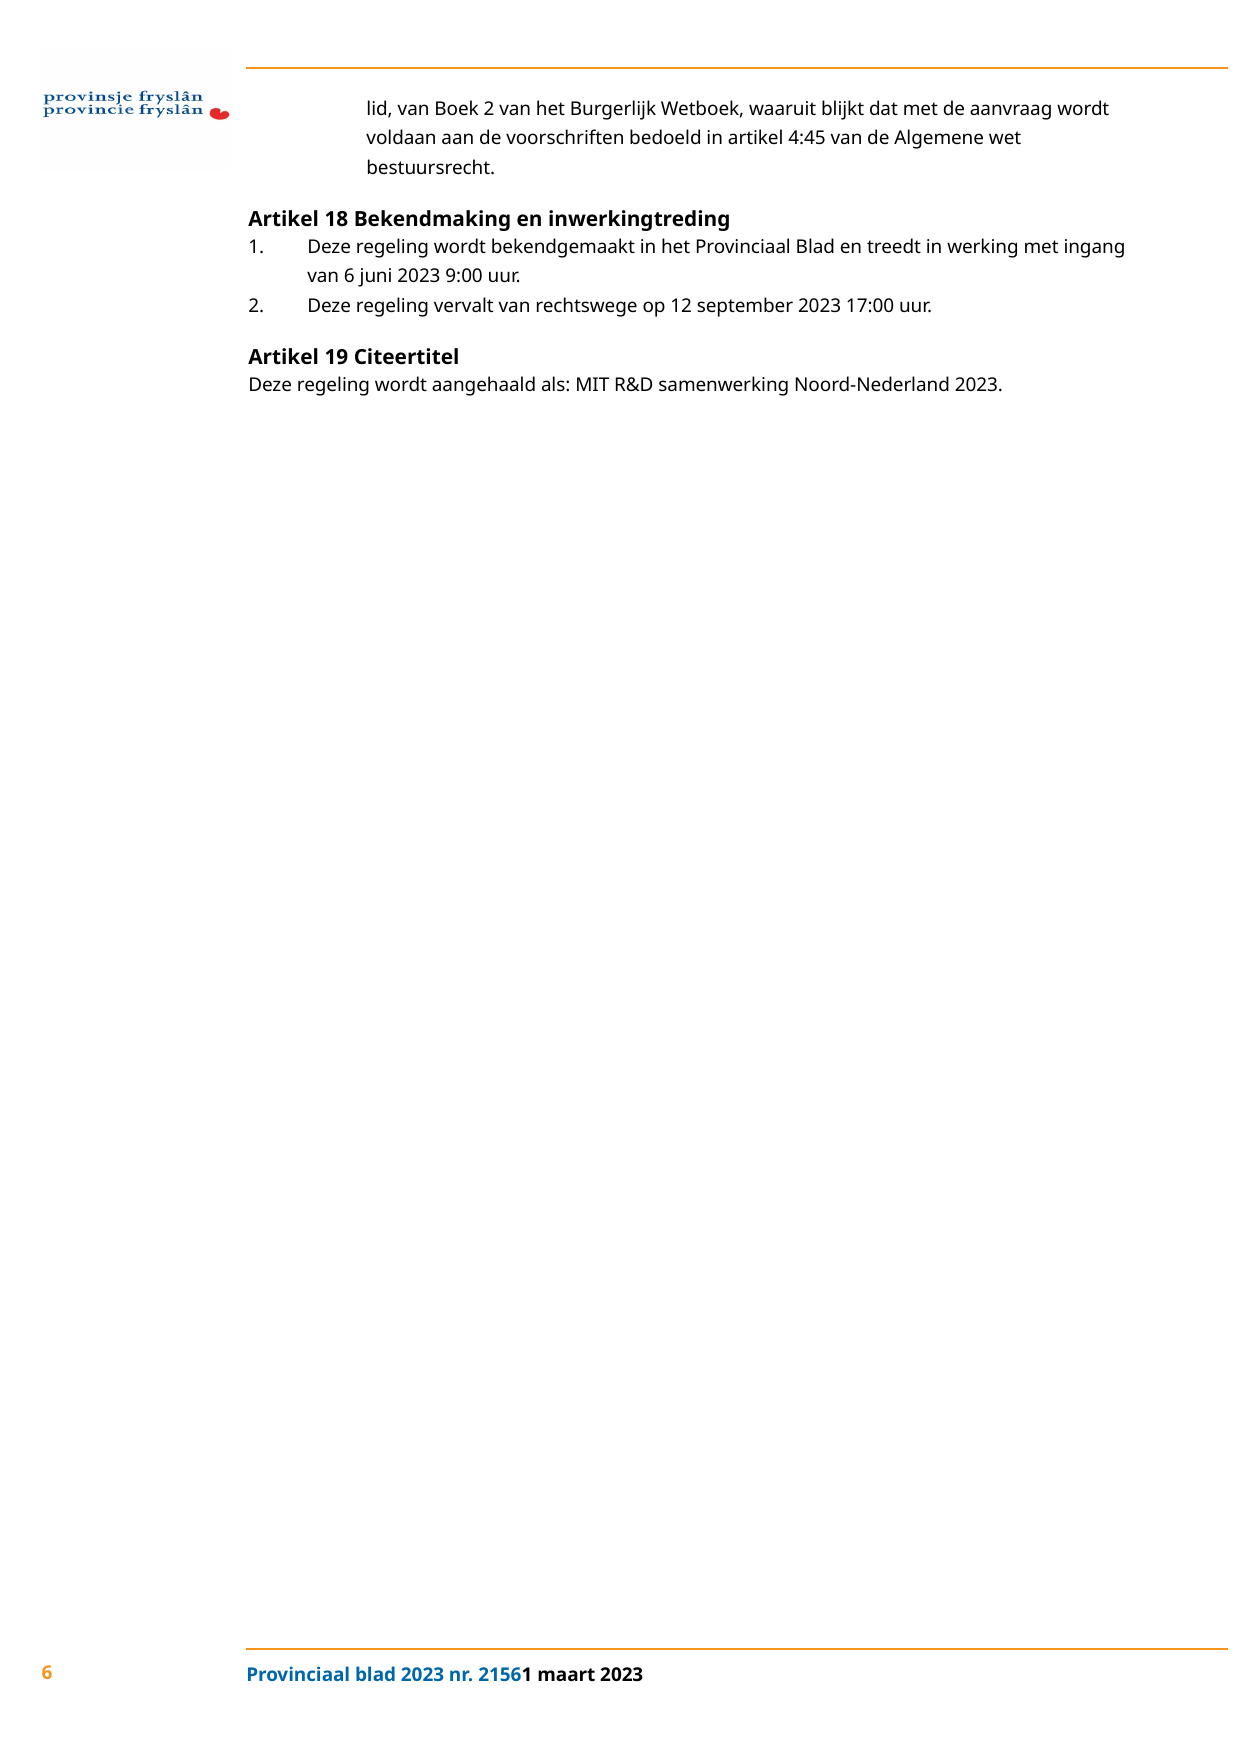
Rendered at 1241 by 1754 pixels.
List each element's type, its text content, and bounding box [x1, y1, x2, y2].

text Deze regeling wordt aangehaald als: MIT R&D samenwerking Noord-Nederland 2023. [248, 371, 1152, 397]
picture [41, 47, 231, 172]
text Artikel 18 Bekendmaking en inwerkingtreding [248, 204, 1152, 233]
list Deze regeling vervalt van rechtswege op 12 september 2023 17:00 uur. [248, 292, 1152, 318]
text Artikel 19 Citeertitel [248, 342, 1152, 371]
list lid, van Boek 2 van het Burgerlijk Wetboek, waaruit blijkt dat met de aanvraag wordt voldaan aan de voorschriften bedoeld in artikel 4:45 van de Algemene wet bestuursrecht. [307, 95, 1152, 180]
list Deze regeling wordt bekendgemaakt in het Provinciaal Blad en treedt in werking met ingang van 6 juni 2023 9:00 uur. [248, 233, 1152, 288]
